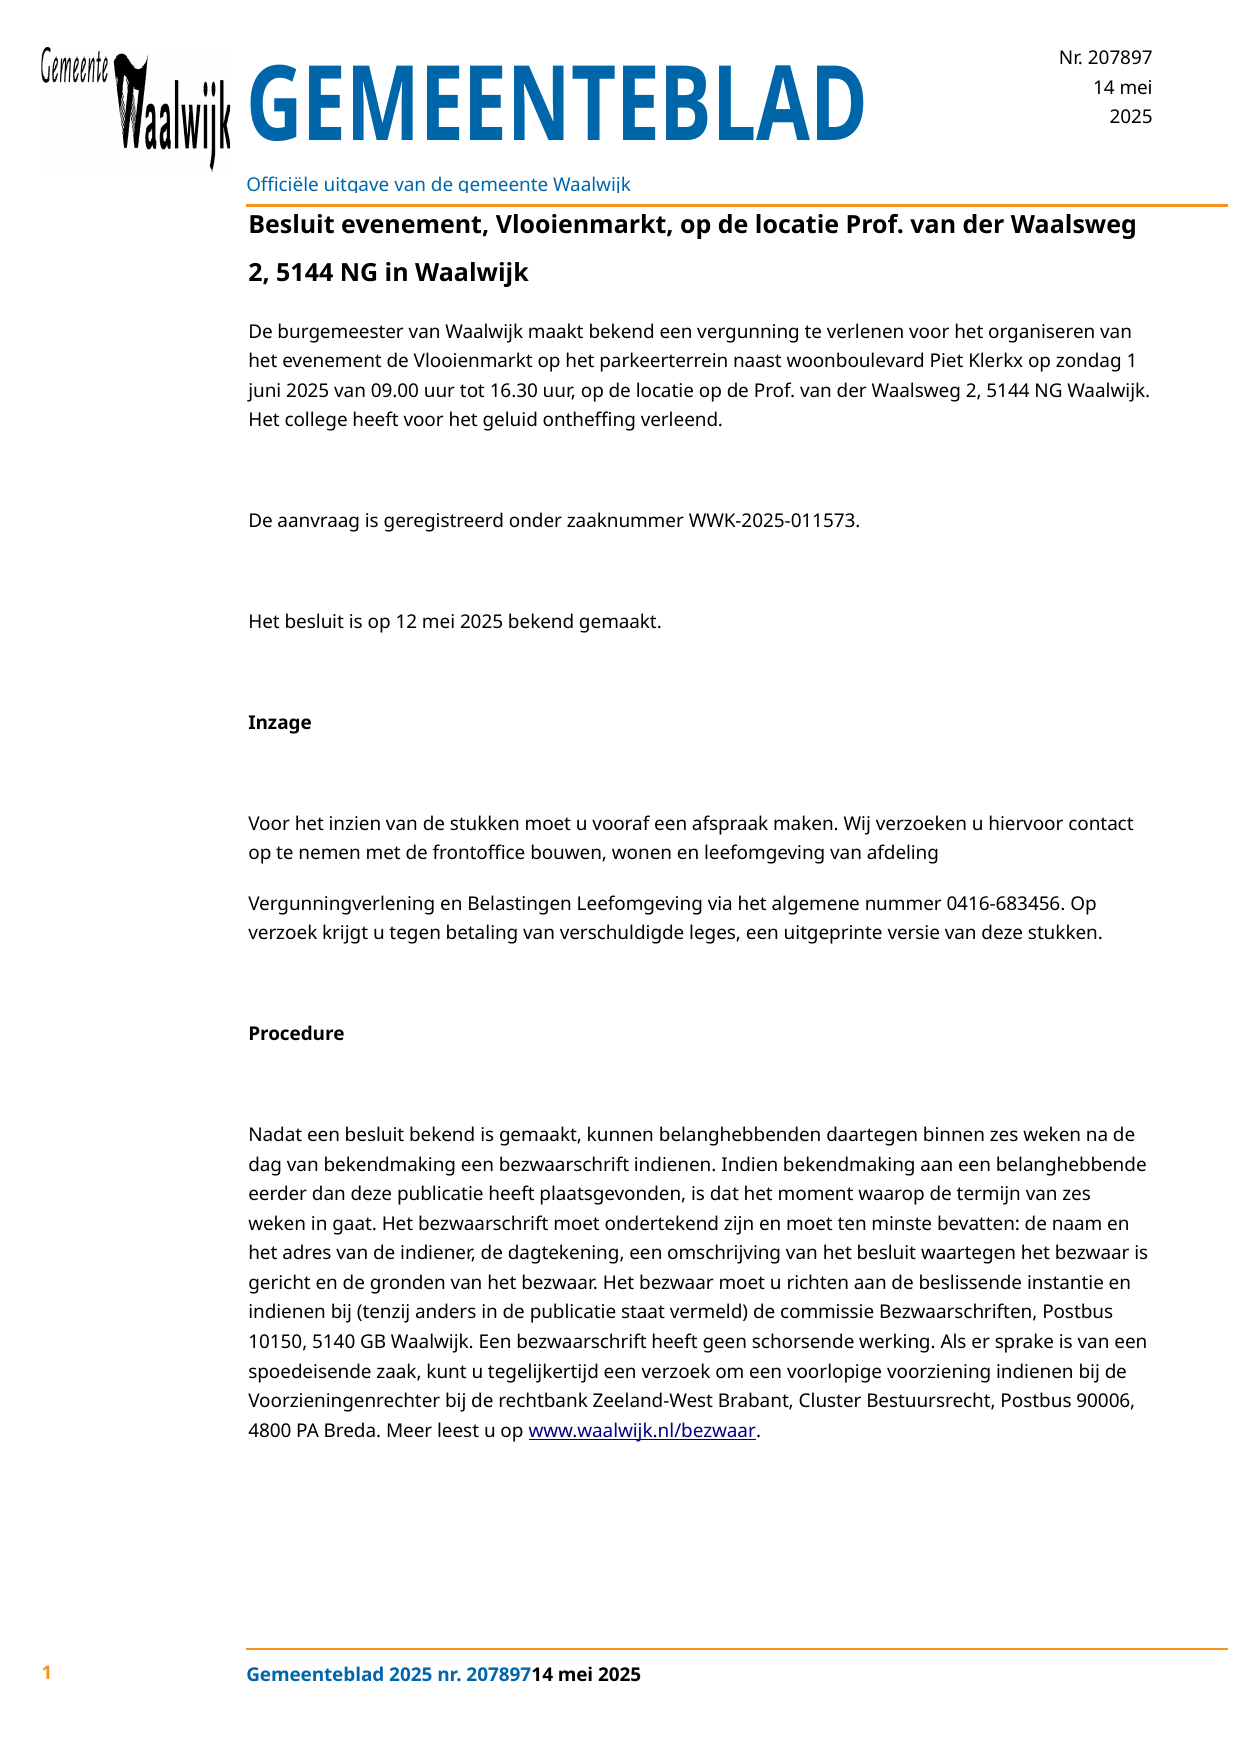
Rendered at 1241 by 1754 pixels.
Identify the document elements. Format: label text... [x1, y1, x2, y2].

text De burgemeester van Waalwijk maakt bekend een vergunning te verlenen voor het organiseren van het evenement de Vlooienmarkt op het parkeerterrein naast woonboulevard Piet Klerkx op zondag 1 juni 2025 van 09.00 uur tot 16.30 uur, op de locatie op de Prof. van der Waalsweg 2, 5144 NG Waalwijk. Het college heeft voor het geluid ontheffing verleend. [248, 318, 1152, 432]
text De aanvraag is geregistreerd onder zaaknummer WWK-2025-011573. [248, 507, 1152, 533]
text Nadat een besluit bekend is gemaakt, kunnen belanghebbenden daartegen binnen zes weken na de dag van bekendmaking een bezwaarschrift indienen. Indien bekendmaking aan een belanghebbende eerder dan deze publicatie heeft plaatsgevonden, is dat het moment waarop de termijn van zes weken in gaat. Het bezwaarschrift moet ondertekend zijn en moet ten minste bevatten: de naam en het adres van de indiener, de dagtekening, een omschrijving van het besluit waartegen het bezwaar is gericht en de gronden van het bezwaar. Het bezwaar moet u richten aan de beslissende instantie en indienen bij (tenzij anders in de publicatie staat vermeld) de commissie Bezwaarschriften, Postbus 10150, 5140 GB Waalwijk. Een bezwaarschrift heeft geen schorsende werking. Als er sprake is van een spoedeisende zaak, kunt u tegelijkertijd een verzoek om een voorlopige voorziening indienen bij de Voorzieningenrechter bij de rechtbank Zeeland-West Brabant, Cluster Bestuursrecht, Postbus 90006, 4800 PA Breda. Meer leest u op www.waalwijk.nl/bezwaar. [248, 1121, 1152, 1443]
text Besluit evenement, Vlooienmarkt, op de locatie Prof. van der Waalsweg 2, 5144 NG in Waalwijk [248, 207, 1152, 288]
text Procedure [248, 1020, 1152, 1046]
picture [41, 47, 231, 172]
text Het besluit is op 12 mei 2025 bekend gemaakt. [248, 608, 1152, 634]
text Inzage [248, 709, 1152, 735]
text Voor het inzien van de stukken moet u vooraf een afspraak maken. Wij verzoeken u hiervoor contact op te nemen met de frontoffice bouwen, wonen en leefomgeving van afdeling [248, 810, 1152, 865]
text Vergunningverlening en Belastingen Leefomgeving via het algemene nummer 0416-683456. Op verzoek krijgt u tegen betaling van verschuldigde leges, een uitgeprinte versie van deze stukken. [248, 890, 1152, 945]
